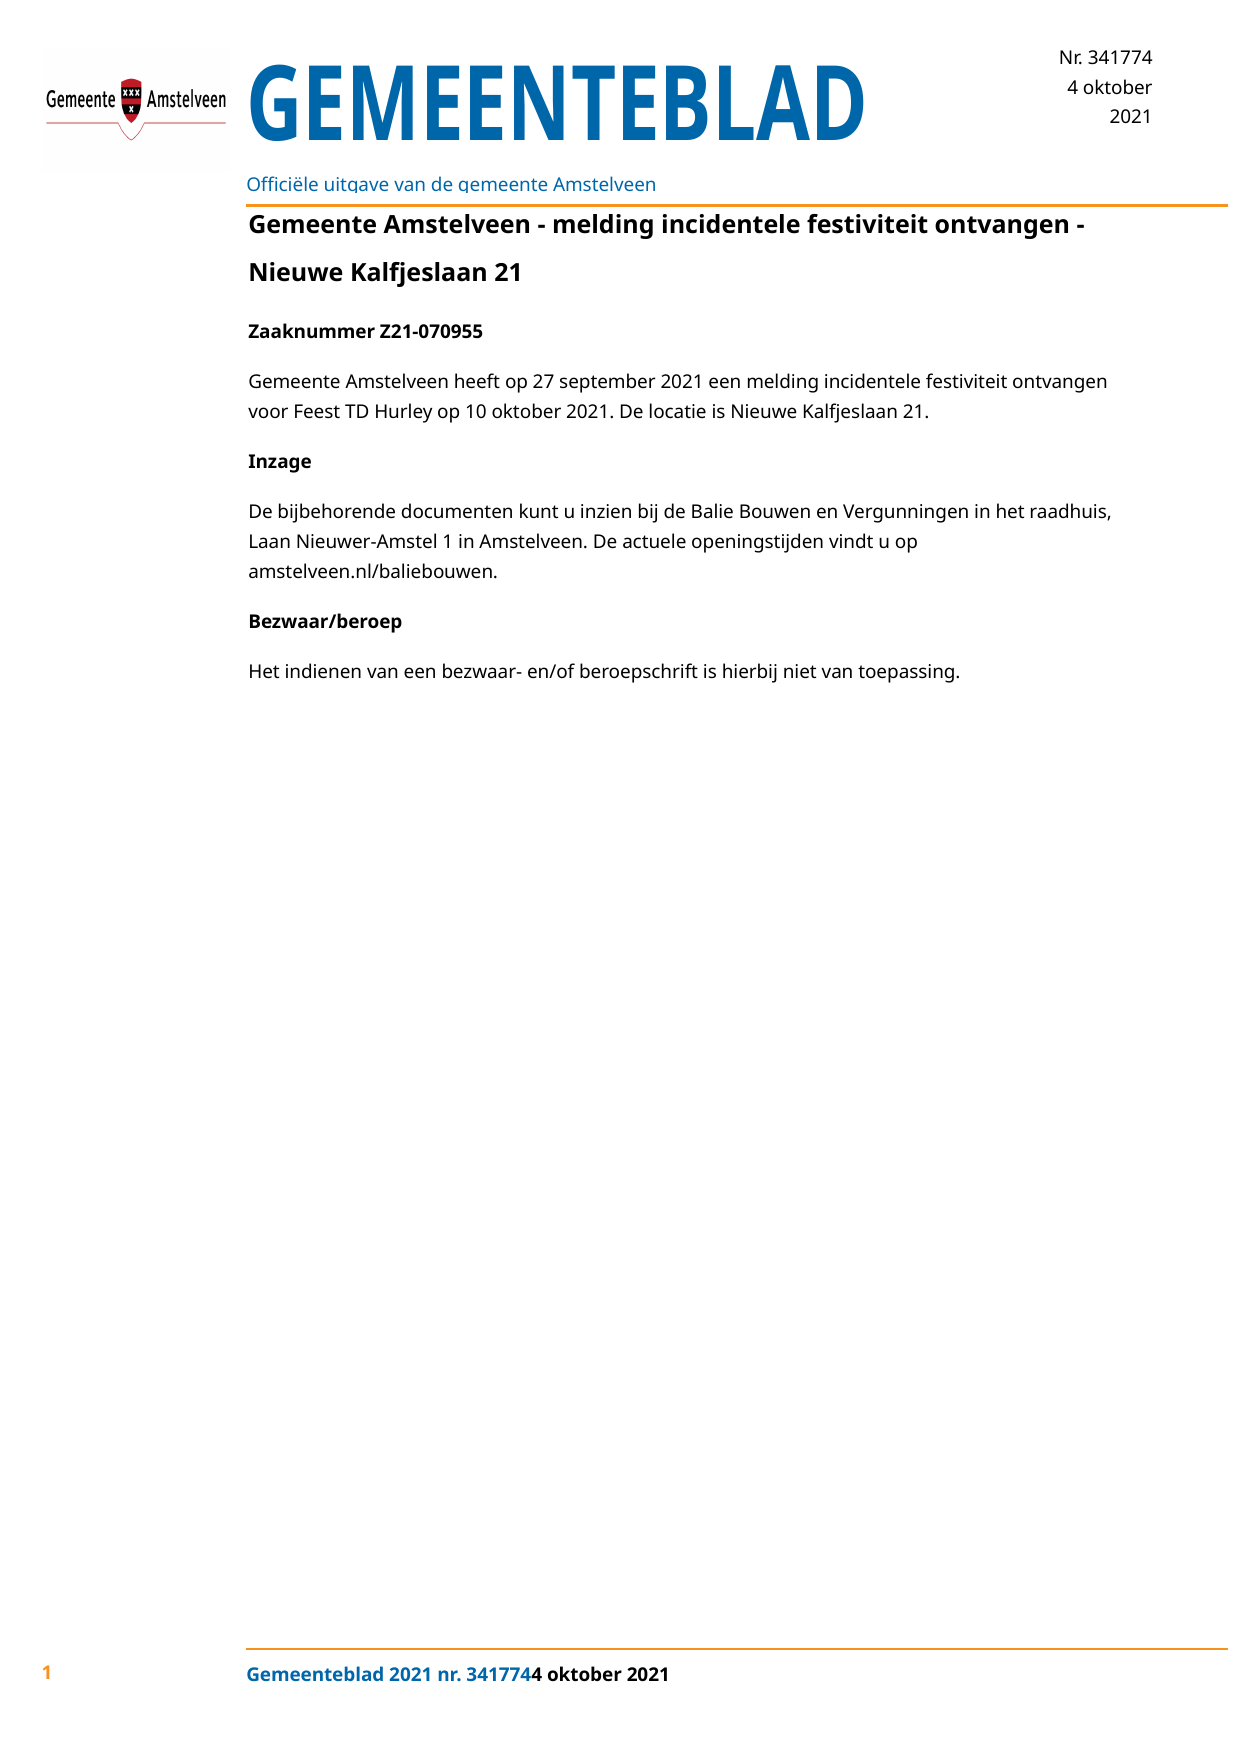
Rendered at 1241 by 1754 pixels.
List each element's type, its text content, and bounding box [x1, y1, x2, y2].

picture [41, 47, 231, 172]
text Bezwaar/beroep [248, 608, 1152, 634]
text Zaaknummer Z21-070955 [248, 318, 1152, 344]
text Inzage [248, 448, 1152, 474]
text Het indienen van een bezwaar- en/of beroepschrift is hierbij niet van toepassing. [248, 659, 1152, 684]
text De bijbehorende documenten kunt u inzien bij de Balie Bouwen en Vergunningen in het raadhuis, Laan Nieuwer-Amstel 1 in Amstelveen. De actuele openingstijden vindt u op amstelveen.nl/baliebouwen. [248, 499, 1152, 584]
text Gemeente Amstelveen - melding incidentele festiviteit ontvangen - Nieuwe Kalfjeslaan 21 [248, 207, 1152, 288]
text Gemeente Amstelveen heeft op 27 september 2021 een melding incidentele festiviteit ontvangen voor Feest TD Hurley op 10 oktober 2021. De locatie is Nieuwe Kalfjeslaan 21. [248, 368, 1152, 424]
